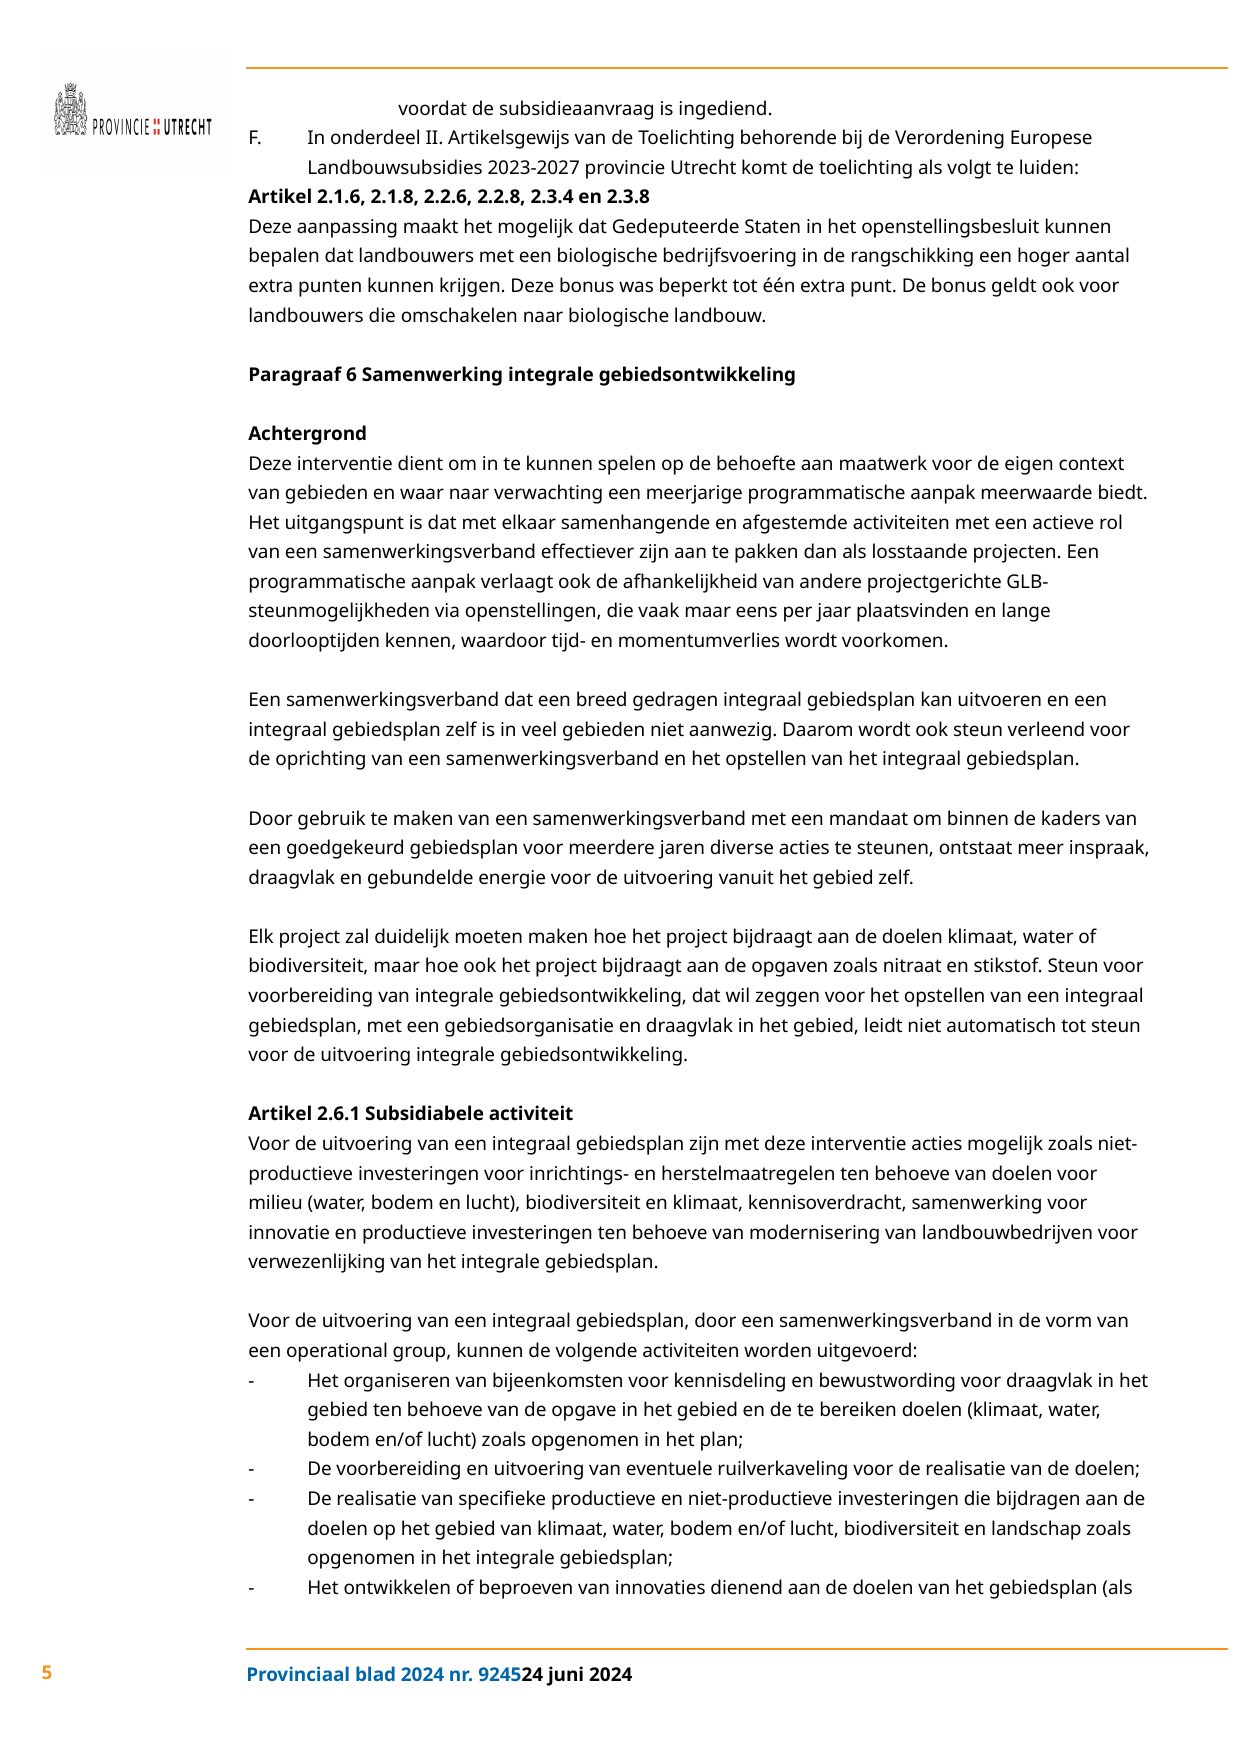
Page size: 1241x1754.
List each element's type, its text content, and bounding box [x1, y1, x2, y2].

list In onderdeel II. Artikelsgewijs van de Toelichting behorende bij de Verordening Europese Landbouwsubsidies 2023-2027 provincie Utrecht komt de toelichting als volgt te luiden: [248, 124, 1152, 180]
list Het ontwikkelen of beproeven van innovaties dienend aan de doelen van het gebiedsplan (als [248, 1574, 1152, 1600]
text Artikel 2.6.1 Subsidiabele activiteit [248, 1101, 1152, 1126]
list Het organiseren van bijeenkomsten voor kennisdeling en bewustwording voor draagvlak in het gebied ten behoeve van de opgave in het gebied en de te bereiken doelen (klimaat, water, bodem en/of lucht) zoals opgenomen in het plan; [248, 1367, 1152, 1452]
list De voorbereiding en uitvoering van eventuele ruilverkaveling voor de realisatie van de doelen; [248, 1456, 1152, 1481]
text Paragraaf 6 Samenwerking integrale gebiedsontwikkeling [248, 361, 1152, 387]
text Achtergrond [248, 420, 1152, 446]
text Voor de uitvoering van een integraal gebiedsplan zijn met deze interventie acties mogelijk zoals niet-productieve investeringen voor inrichtings- en herstelmaatregelen ten behoeve van doelen voor milieu (water, bodem en lucht), biodiversiteit en klimaat, kennisoverdracht, samenwerking voor innovatie en productieve investeringen ten behoeve van modernisering van landbouwbedrijven voor verwezenlijking van het integrale gebiedsplan. [248, 1130, 1152, 1274]
text Voor de uitvoering van een integraal gebiedsplan, door een samenwerkingsverband in de vorm van een operational group, kunnen de volgende activiteiten worden uitgevoerd: [248, 1308, 1152, 1363]
picture [41, 47, 231, 172]
text Artikel 2.1.6, 2.1.8, 2.2.6, 2.2.8, 2.3.4 en 2.3.8 [248, 183, 1152, 209]
text Door gebruik te maken van een samenwerkingsverband met een mandaat om binnen de kaders van een goedgekeurd gebiedsplan voor meerdere jaren diverse acties te steunen, ontstaat meer inspraak, draagvlak en gebundelde energie voor de uitvoering vanuit het gebied zelf. [248, 805, 1152, 890]
list De realisatie van specifieke productieve en niet-productieve investeringen die bijdragen aan de doelen op het gebied van klimaat, water, bodem en/of lucht, biodiversiteit en landschap zoals opgenomen in het integrale gebiedsplan; [248, 1485, 1152, 1570]
text Elk project zal duidelijk moeten maken hoe het project bijdraagt aan de doelen klimaat, water of biodiversiteit, maar hoe ook het project bijdraagt aan de opgaven zoals nitraat en stikstof. Steun voor voorbereiding van integrale gebiedsontwikkeling, dat wil zeggen voor het opstellen van een integraal gebiedsplan, met een gebiedsorganisatie en draagvlak in het gebied, leidt niet automatisch tot steun voor de uitvoering integrale gebiedsontwikkeling. [248, 923, 1152, 1067]
text Een samenwerkingsverband dat een breed gedragen integraal gebiedsplan kan uitvoeren en een integraal gebiedsplan zelf is in veel gebieden niet aanwezig. Daarom wordt ook steun verleend voor de oprichting van een samenwerkingsverband en het opstellen van het integraal gebiedsplan. [248, 686, 1152, 771]
list voordat de subsidieaanvraag is ingediend. [361, 95, 1152, 121]
text Deze interventie dient om in te kunnen spelen op de behoefte aan maatwerk voor de eigen context van gebieden en waar naar verwachting een meerjarige programmatische aanpak meerwaarde biedt. Het uitgangspunt is dat met elkaar samenhangende en afgestemde activiteiten met een actieve rol van een samenwerkingsverband effectiever zijn aan te pakken dan als losstaande projecten. Een programmatische aanpak verlaagt ook de afhankelijkheid van andere projectgerichte GLB-steunmogelijkheden via openstellingen, die vaak maar eens per jaar plaatsvinden en lange doorlooptijden kennen, waardoor tijd- en momentumverlies wordt voorkomen. [248, 450, 1152, 653]
text Deze aanpassing maakt het mogelijk dat Gedeputeerde Staten in het openstellingsbesluit kunnen bepalen dat landbouwers met een biologische bedrijfsvoering in de rangschikking een hoger aantal extra punten kunnen krijgen. Deze bonus was beperkt tot één extra punt. De bonus geldt ook voor landbouwers die omschakelen naar biologische landbouw. [248, 213, 1152, 328]
